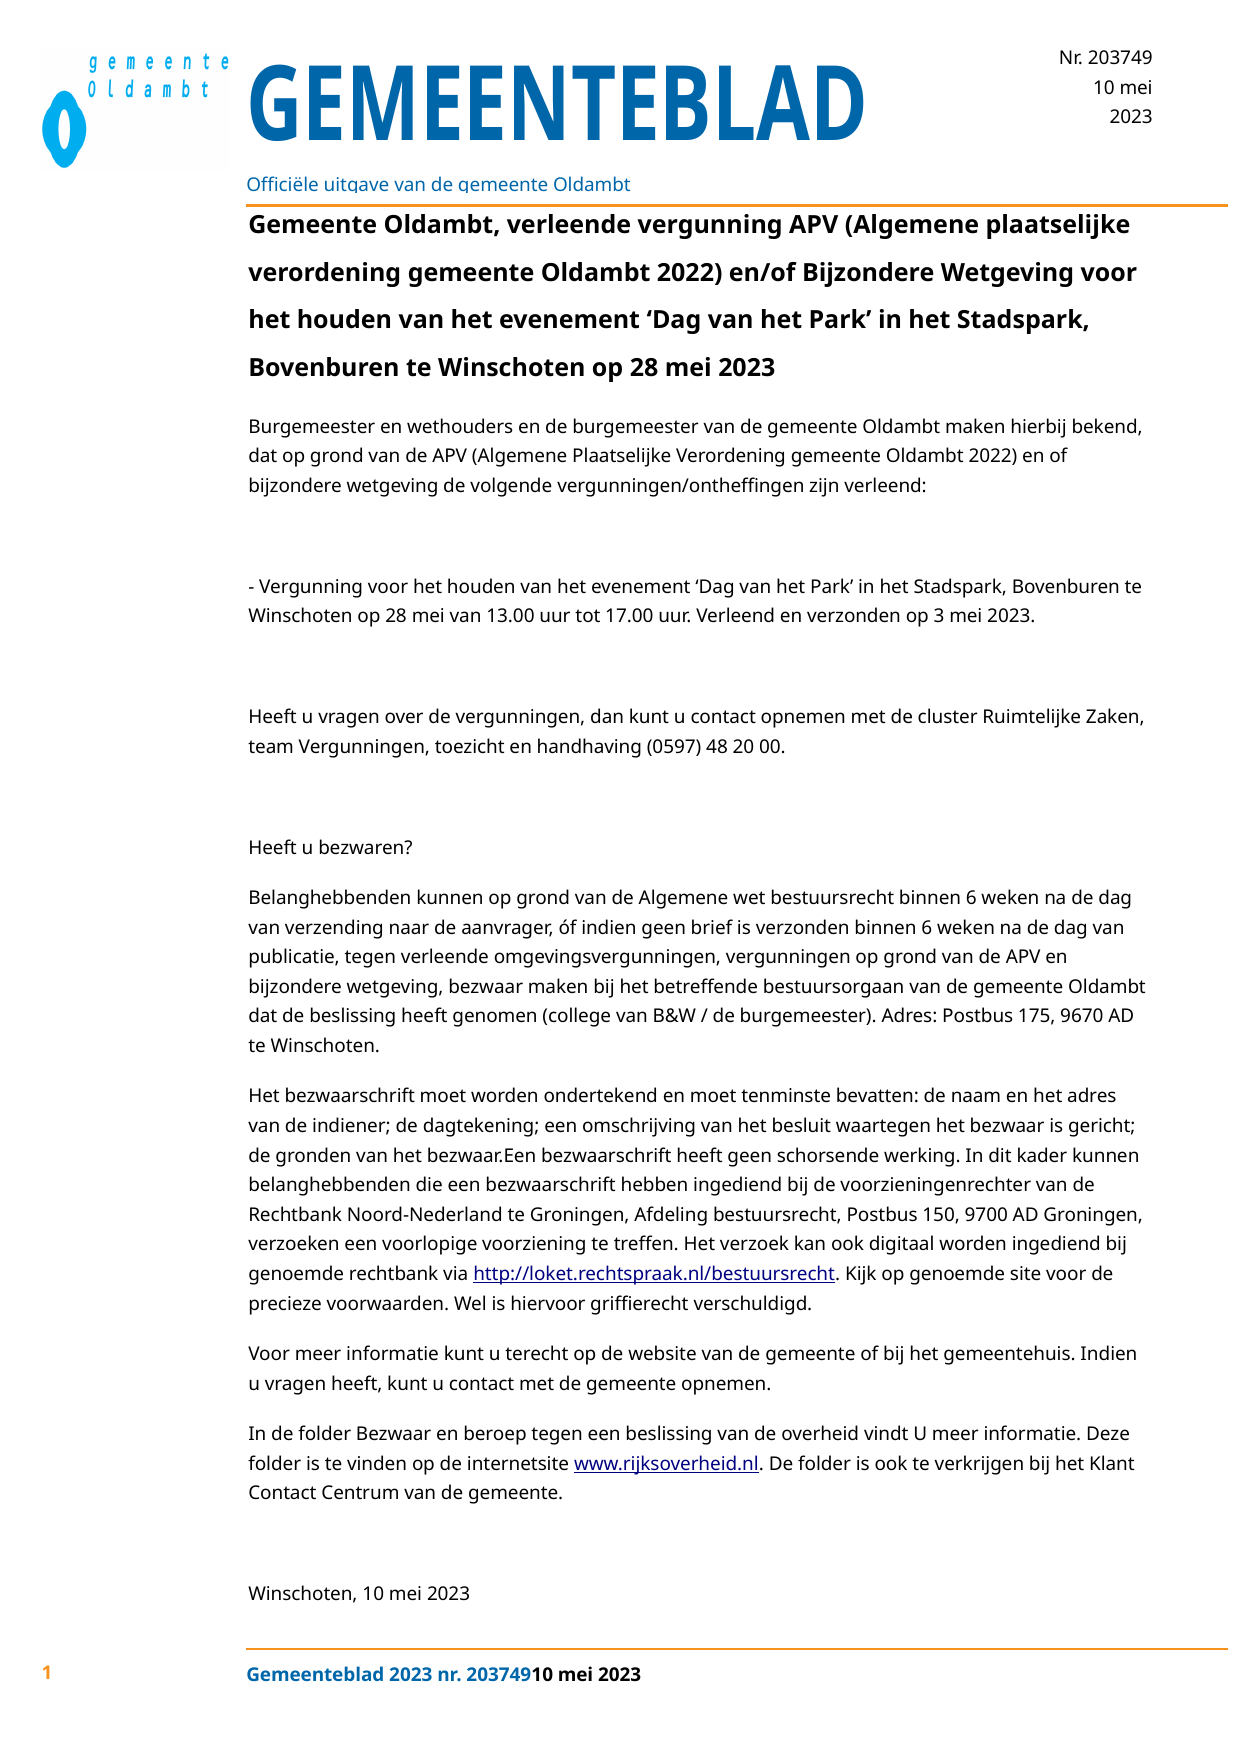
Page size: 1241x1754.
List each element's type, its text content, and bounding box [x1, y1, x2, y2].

text - Vergunning voor het houden van het evenement ‘Dag van het Park’ in het Stadspark, Bovenburen te Winschoten op 28 mei van 13.00 uur tot 17.00 uur. Verleend en verzonden op 3 mei 2023. [248, 573, 1152, 628]
text Heeft u vragen over de vergunningen, dan kunt u contact opnemen met de cluster Ruimtelijke Zaken, team Vergunningen, toezicht en handhaving (0597) 48 20 00. [248, 703, 1152, 759]
text In de folder Bezwaar en beroep tegen een beslissing van de overheid vindt U meer informatie. Deze folder is te vinden op de internetsite www.rijksoverheid.nl. De folder is ook te verkrijgen bij het Klant Contact Centrum van de gemeente. [248, 1420, 1152, 1505]
text Gemeente Oldambt, verleende vergunning APV (Algemene plaatselijke verordening gemeente Oldambt 2022) en/of Bijzondere Wetgeving voor het houden van het evenement ‘Dag van het Park’ in het Stadspark, Bovenburen te Winschoten op 28 mei 2023 [248, 207, 1152, 384]
text Winschoten, 10 mei 2023 [248, 1580, 1152, 1606]
text Voor meer informatie kunt u terecht op de website van de gemeente of bij het gemeentehuis. Indien u vragen heeft, kunt u contact met de gemeente opnemen. [248, 1340, 1152, 1396]
text Heeft u bezwaren? [248, 834, 1152, 860]
text Het bezwaarschrift moet worden ondertekend en moet tenminste bevatten: de naam en het adres van de indiener; de dagtekening; een omschrijving van het besluit waartegen het bezwaar is gericht; de gronden van het bezwaar.Een bezwaarschrift heeft geen schorsende werking. In dit kader kunnen belanghebbenden die een bezwaarschrift hebben ingediend bij de voorzieningenrechter van de Rechtbank Noord-Nederland te Groningen, Afdeling bestuursrecht, Postbus 150, 9700 AD Groningen, verzoeken een voorlopige voorziening te treffen. Het verzoek kan ook digitaal worden ingediend bij genoemde rechtbank via http://loket.rechtspraak.nl/bestuursrecht. Kijk op genoemde site voor de precieze voorwaarden. Wel is hiervoor griffierecht verschuldigd. [248, 1083, 1152, 1316]
text Belanghebbenden kunnen op grond van de Algemene wet bestuursrecht binnen 6 weken na de dag van verzending naar de aanvrager, óf indien geen brief is verzonden binnen 6 weken na de dag van publicatie, tegen verleende omgevingsvergunningen, vergunningen op grond van de APV en bijzondere wetgeving, bezwaar maken bij het betreffende bestuursorgaan van de gemeente Oldambt dat de beslissing heeft genomen (college van B&W / de burgemeester). Adres: Postbus 175, 9670 AD te Winschoten. [248, 884, 1152, 1058]
text Burgemeester en wethouders en de burgemeester van de gemeente Oldambt maken hierbij bekend, dat op grond van de APV (Algemene Plaatselijke Verordening gemeente Oldambt 2022) en of bijzondere wetgeving de volgende vergunningen/ontheffingen zijn verleend: [248, 413, 1152, 498]
picture [41, 47, 231, 172]
